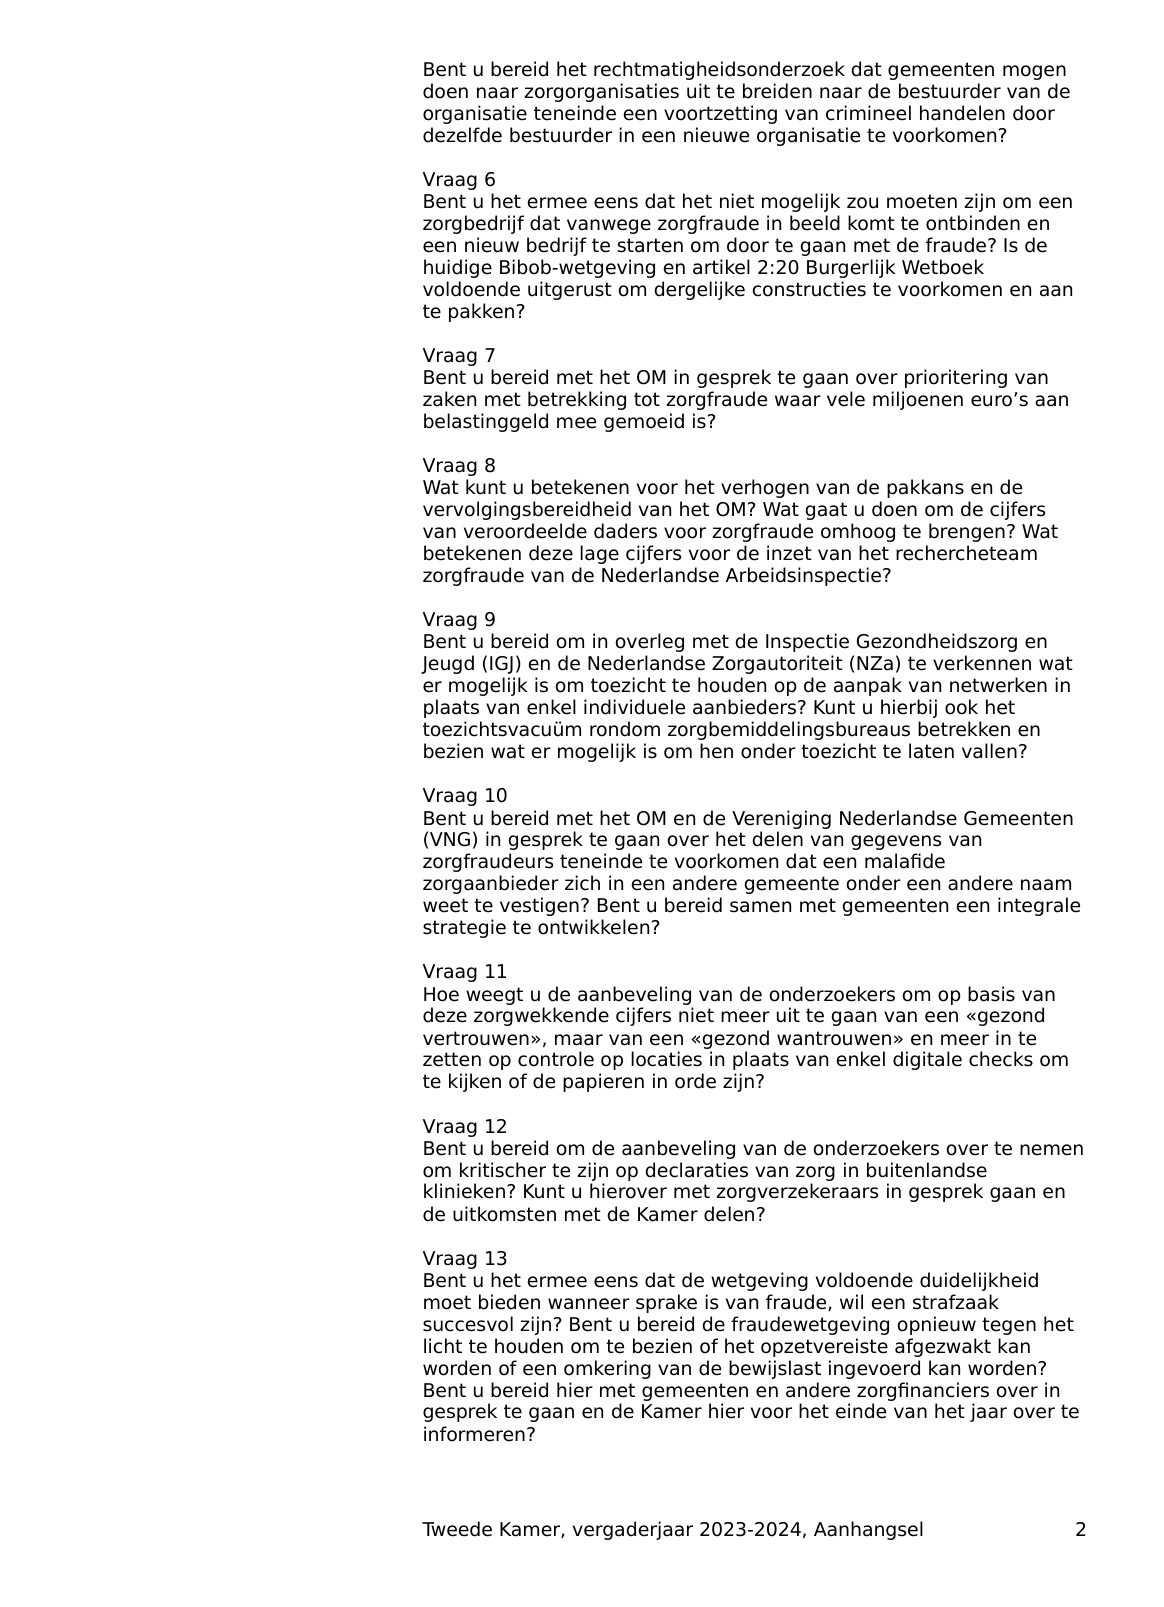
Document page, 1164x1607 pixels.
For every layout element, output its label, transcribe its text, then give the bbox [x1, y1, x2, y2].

text Bent u het ermee eens dat de wetgeving voldoende duidelijkheid moet bieden wanneer sprake is van fraude, wil een strafzaak succesvol zijn? Bent u bereid de fraudewetgeving opnieuw tegen het licht te houden om te bezien of het opzetvereiste afgezwakt kan worden of een omkering van de bewijslast ingevoerd kan worden? Bent u bereid hier met gemeenten en andere zorgfinanciers over in gesprek te gaan en de Kamer hier voor het einde van het jaar over te informeren? [422, 1269, 1087, 1445]
text Bent u bereid het rechtmatigheidsonderzoek dat gemeenten mogen doen naar zorgorganisaties uit te breiden naar de bestuurder van de organisatie teneinde een voortzetting van crimineel handelen door dezelfde bestuurder in een nieuwe organisatie te voorkomen? [422, 59, 1087, 147]
text Vraag 7 [422, 345, 1087, 367]
text Bent u bereid om in overleg met de Inspectie Gezondheidszorg en Jeugd (IGJ) en de Nederlandse Zorgautoriteit (NZa) te verkennen wat er mogelijk is om toezicht te houden op de aanpak van netwerken in plaats van enkel individuele aanbieders? Kunt u hierbij ook het toezichtsvacuüm rondom zorgbemiddelingsbureaus betrekken en bezien wat er mogelijk is om hen onder toezicht te laten vallen? [422, 631, 1087, 763]
text Vraag 11 [422, 961, 1087, 983]
text Hoe weegt u de aanbeveling van de onderzoekers om op basis van deze zorgwekkende cijfers niet meer uit te gaan van een «gezond vertrouwen», maar van een «gezond wantrouwen» en meer in te zetten op controle op locaties in plaats van enkel digitale checks om te kijken of de papieren in orde zijn? [422, 983, 1087, 1093]
text Wat kunt u betekenen voor het verhogen van de pakkans en de vervolgingsbereidheid van het OM? Wat gaat u doen om de cijfers van veroordeelde daders voor zorgfraude omhoog te brengen? Wat betekenen deze lage cijfers voor de inzet van het rechercheteam zorgfraude van de Nederlandse Arbeidsinspectie? [422, 477, 1087, 587]
text Bent u het ermee eens dat het niet mogelijk zou moeten zijn om een zorgbedrijf dat vanwege zorgfraude in beeld komt te ontbinden en een nieuw bedrijf te starten om door te gaan met de fraude? Is de huidige Bibob-wetgeving en artikel 2:20 Burgerlijk Wetboek voldoende uitgerust om dergelijke constructies te voorkomen en aan te pakken? [422, 191, 1087, 323]
text Vraag 9 [422, 609, 1087, 631]
text Vraag 13 [422, 1248, 1087, 1269]
text Vraag 12 [422, 1116, 1087, 1137]
text Vraag 6 [422, 169, 1087, 191]
text Bent u bereid om de aanbeveling van de onderzoekers over te nemen om kritischer te zijn op declaraties van zorg in buitenlandse klinieken? Kunt u hierover met zorgverzekeraars in gesprek gaan en de uitkomsten met de Kamer delen? [422, 1137, 1087, 1225]
text Vraag 10 [422, 785, 1087, 807]
text Vraag 8 [422, 455, 1087, 477]
text Bent u bereid met het OM en de Vereniging Nederlandse Gemeenten (VNG) in gesprek te gaan over het delen van gegevens van zorgfraudeurs teneinde te voorkomen dat een malafide zorgaanbieder zich in een andere gemeente onder een andere naam weet te vestigen? Bent u bereid samen met gemeenten een integrale strategie te ontwikkelen? [422, 807, 1087, 939]
text Bent u bereid met het OM in gesprek te gaan over prioritering van zaken met betrekking tot zorgfraude waar vele miljoenen euro’s aan belastinggeld mee gemoeid is? [422, 367, 1087, 433]
